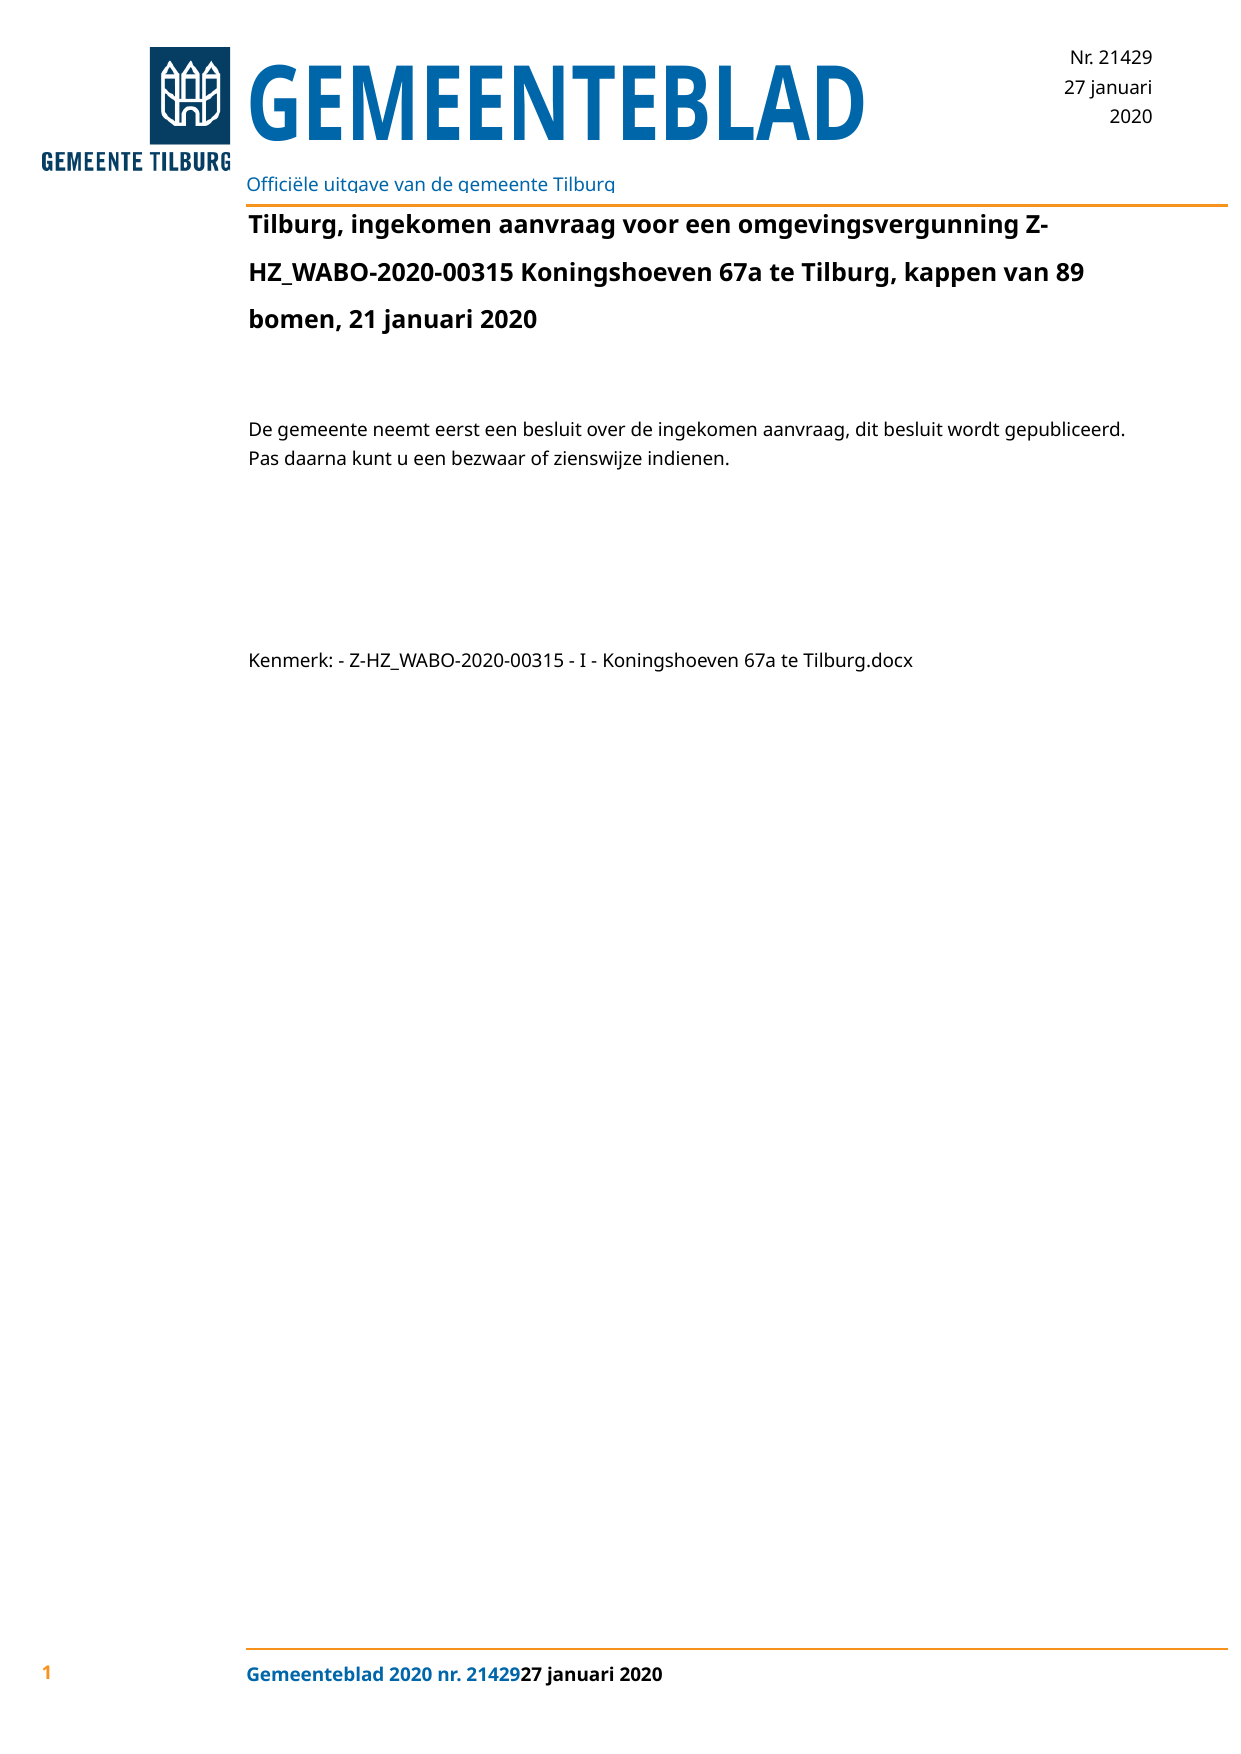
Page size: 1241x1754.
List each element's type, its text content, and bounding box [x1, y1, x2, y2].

picture [41, 47, 231, 172]
text Tilburg, ingekomen aanvraag voor een omgevingsvergunning Z-HZ_WABO-2020-00315 Koningshoeven 67a te Tilburg, kappen van 89 bomen, 21 januari 2020 [248, 207, 1152, 336]
text De gemeente neemt eerst een besluit over de ingekomen aanvraag, dit besluit wordt gepubliceerd. Pas daarna kunt u een bezwaar of zienswijze indienen. [248, 416, 1152, 471]
text Kenmerk: - Z-HZ_WABO-2020-00315 - I - Koningshoeven 67a te Tilburg.docx [248, 647, 1152, 673]
